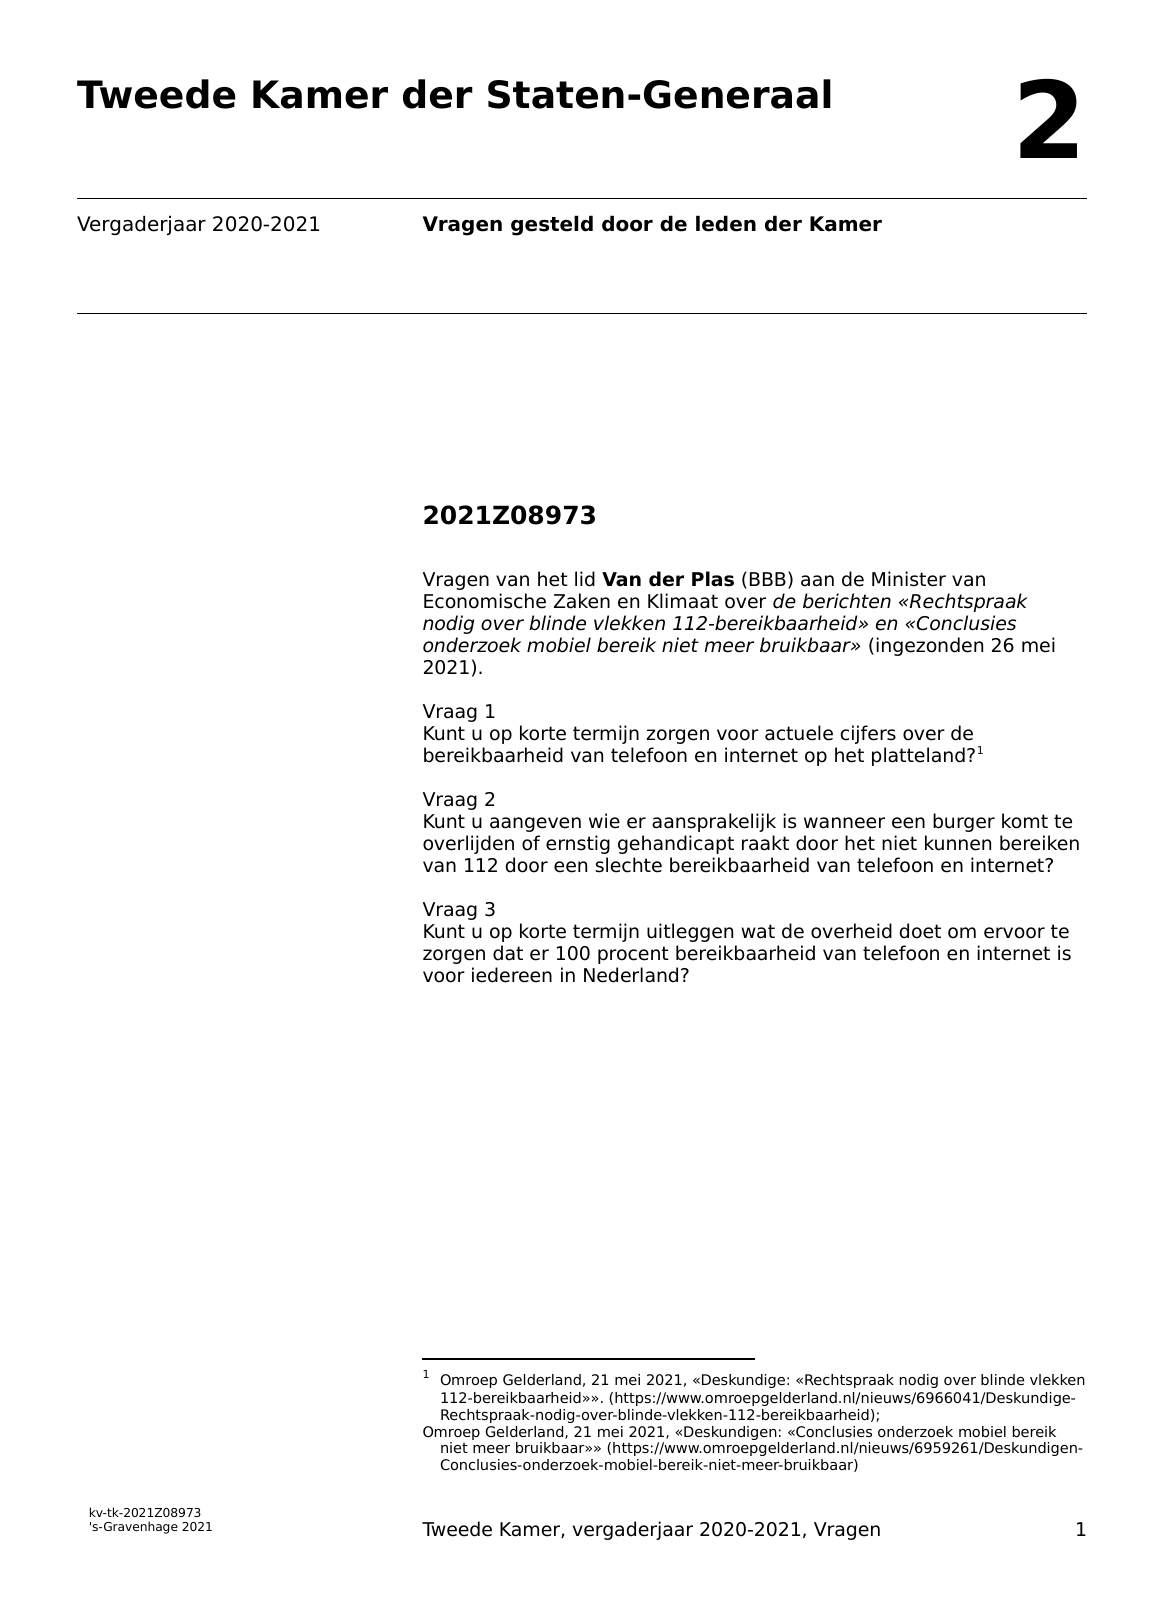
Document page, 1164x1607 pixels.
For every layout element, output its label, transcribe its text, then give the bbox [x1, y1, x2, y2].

table_header 2 [886, 59, 1087, 198]
text 's-Gravenhage 2021 [88, 1520, 323, 1534]
text Kunt u op korte termijn uitleggen wat de overheid doet om ervoor te zorgen dat er 100 procent bereikbaarheid van telefoon en internet is voor iedereen in Nederland? [422, 921, 1087, 987]
text Vraag 2 [422, 789, 1087, 811]
table_header Tweede Kamer der Staten-Generaal [77, 59, 886, 198]
text Vraag 3 [422, 899, 1087, 921]
table_cell Vergaderjaar 2020-2021 [77, 199, 422, 313]
text Kunt u op korte termijn zorgen voor actuele cijfers over de bereikbaarheid van telefoon en internet op het platteland? [422, 723, 1087, 767]
text kv-tk-2021Z08973 [88, 1506, 323, 1520]
text Omroep Gelderland, 21 mei 2021, «Deskundige: «Rechtspraak nodig over blinde vlekken 112-bereikbaarheid»». (https://www.omroepgelderland.nl/nieuws/6966041/Deskundige-Rechtspraak-nodig-over-blinde-vlekken-112-bereikbaarheid); [422, 1368, 1087, 1424]
text Vraag 1 [422, 701, 1087, 723]
text Vragen van het lid Van der Plas (BBB) aan de Minister van Economische Zaken en Klimaat over de berichten «Rechtspraak nodig over blinde vlekken 112-bereikbaarheid» en «Conclusies onderzoek mobiel bereik niet meer bruikbaar» (ingezonden 26 mei 2021). [422, 569, 1087, 679]
text 2021Z08973 [422, 501, 1087, 531]
table_cell Vragen gesteld door de leden der Kamer [422, 199, 1087, 313]
text Omroep Gelderland, 21 mei 2021, «Deskundigen: «Conclusies onderzoek mobiel bereik niet meer bruikbaar»» (https://www.omroepgelderland.nl/nieuws/6959261/Deskundigen-Conclusies-onderzoek-mobiel-bereik-niet-meer-bruikbaar) [422, 1424, 1087, 1474]
text Kunt u aangeven wie er aansprakelijk is wanneer een burger komt te overlijden of ernstig gehandicapt raakt door het niet kunnen bereiken van 112 door een slechte bereikbaarheid van telefoon en internet? [422, 811, 1087, 877]
